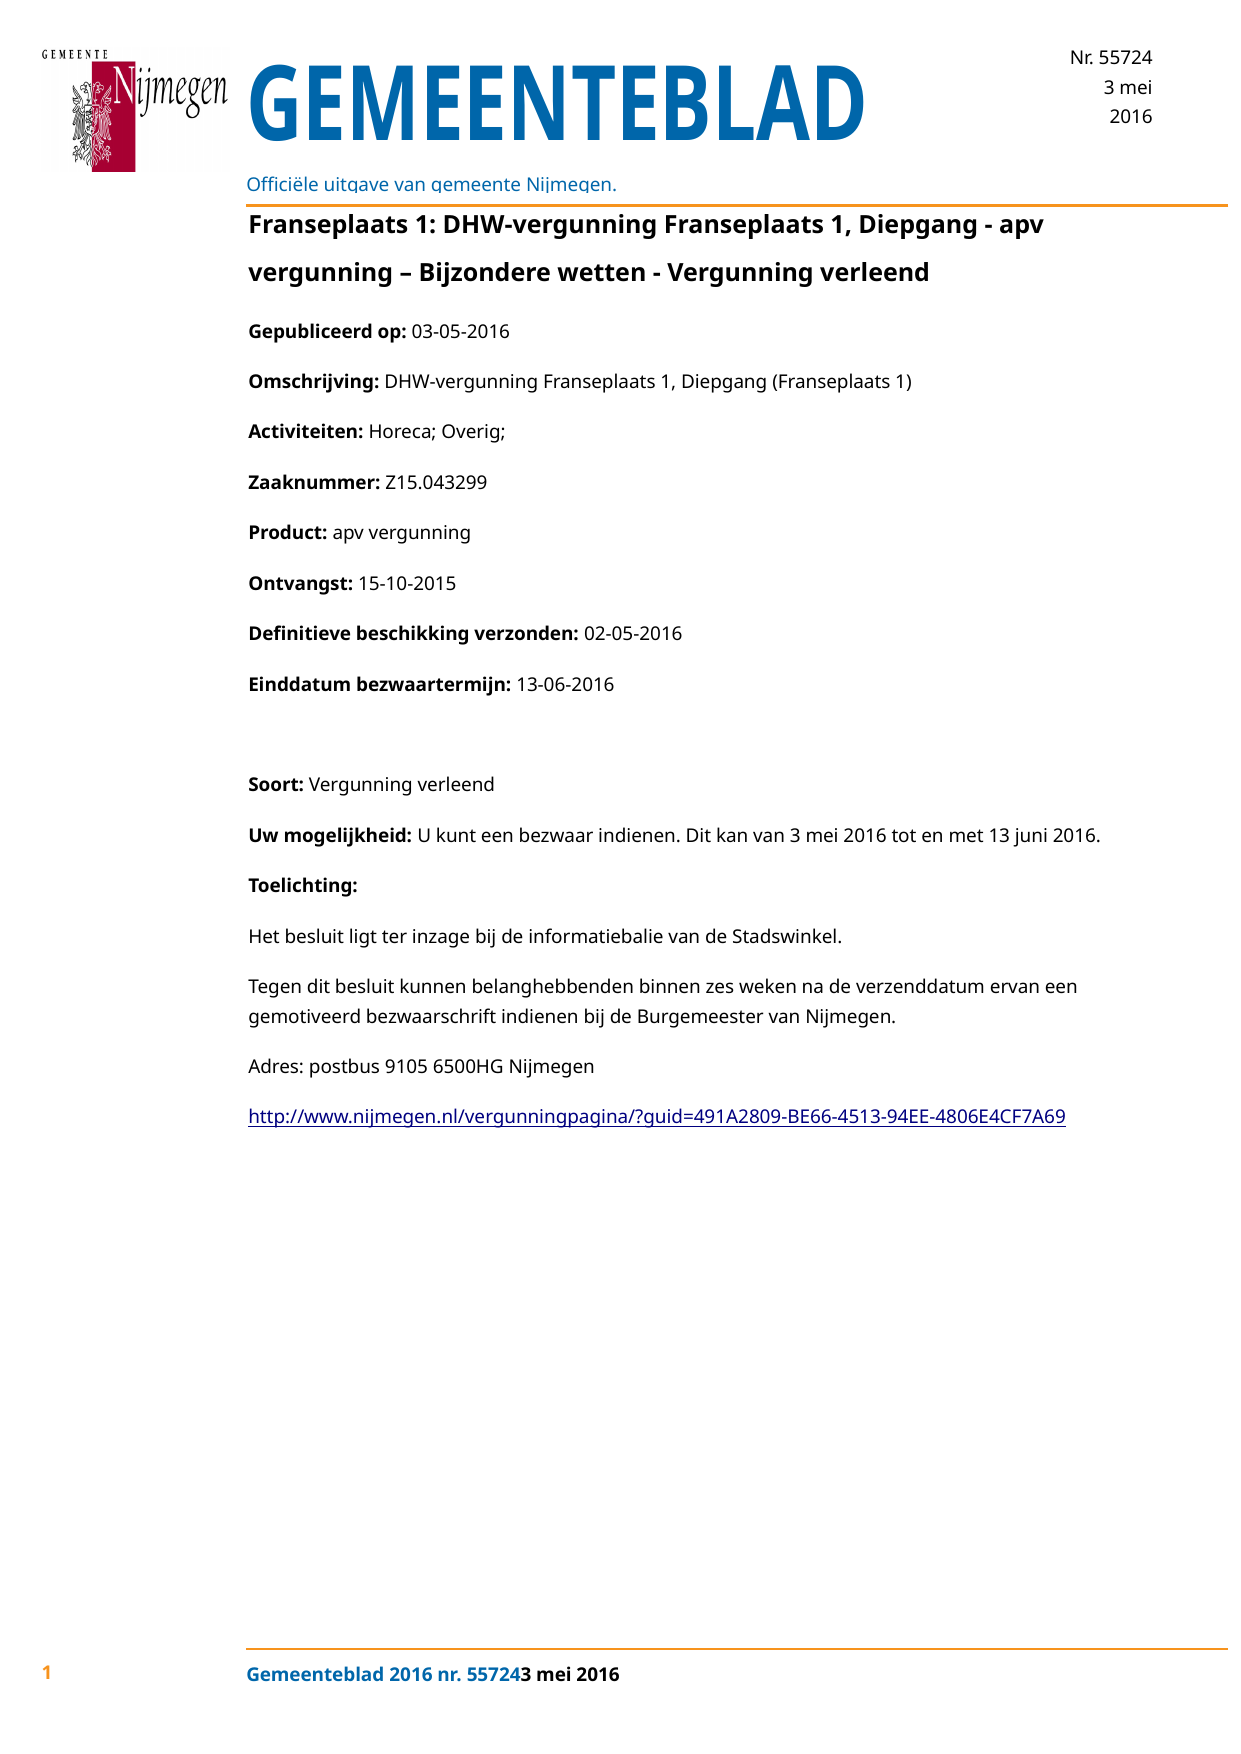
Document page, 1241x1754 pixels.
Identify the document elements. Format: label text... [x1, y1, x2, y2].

text Uw mogelijkheid: U kunt een bezwaar indienen. Dit kan van 3 mei 2016 tot en met 13 juni 2016. [248, 822, 1152, 848]
text Franseplaats 1: DHW-vergunning Franseplaats 1, Diepgang - apv vergunning – Bijzondere wetten - Vergunning verleend [248, 207, 1152, 288]
text Einddatum bezwaartermijn: 13-06-2016 [248, 671, 1152, 697]
text http://www.nijmegen.nl/vergunningpagina/?guid=491A2809-BE66-4513-94EE-4806E4CF7A69 [248, 1104, 1152, 1129]
text Soort: Vergunning verleend [248, 772, 1152, 797]
text Omschrijving: DHW-vergunning Franseplaats 1, Diepgang (Franseplaats 1) [248, 368, 1152, 394]
text Tegen dit besluit kunnen belanghebbenden binnen zes weken na de verzenddatum ervan een gemotiveerd bezwaarschrift indienen bij de Burgemeester van Nijmegen. [248, 973, 1152, 1029]
text Activiteiten: Horeca; Overig; [248, 419, 1152, 444]
picture [41, 47, 231, 172]
text Zaaknummer: Z15.043299 [248, 469, 1152, 495]
text Het besluit ligt ter inzage bij de informatiebalie van de Stadswinkel. [248, 923, 1152, 949]
text Adres: postbus 9105 6500HG Nijmegen [248, 1053, 1152, 1079]
text Gepubliceerd op: 03-05-2016 [248, 318, 1152, 344]
text Toelichting: [248, 872, 1152, 898]
text Definitieve beschikking verzonden: 02-05-2016 [248, 620, 1152, 646]
text Product: apv vergunning [248, 519, 1152, 545]
text Ontvangst: 15-10-2015 [248, 570, 1152, 596]
